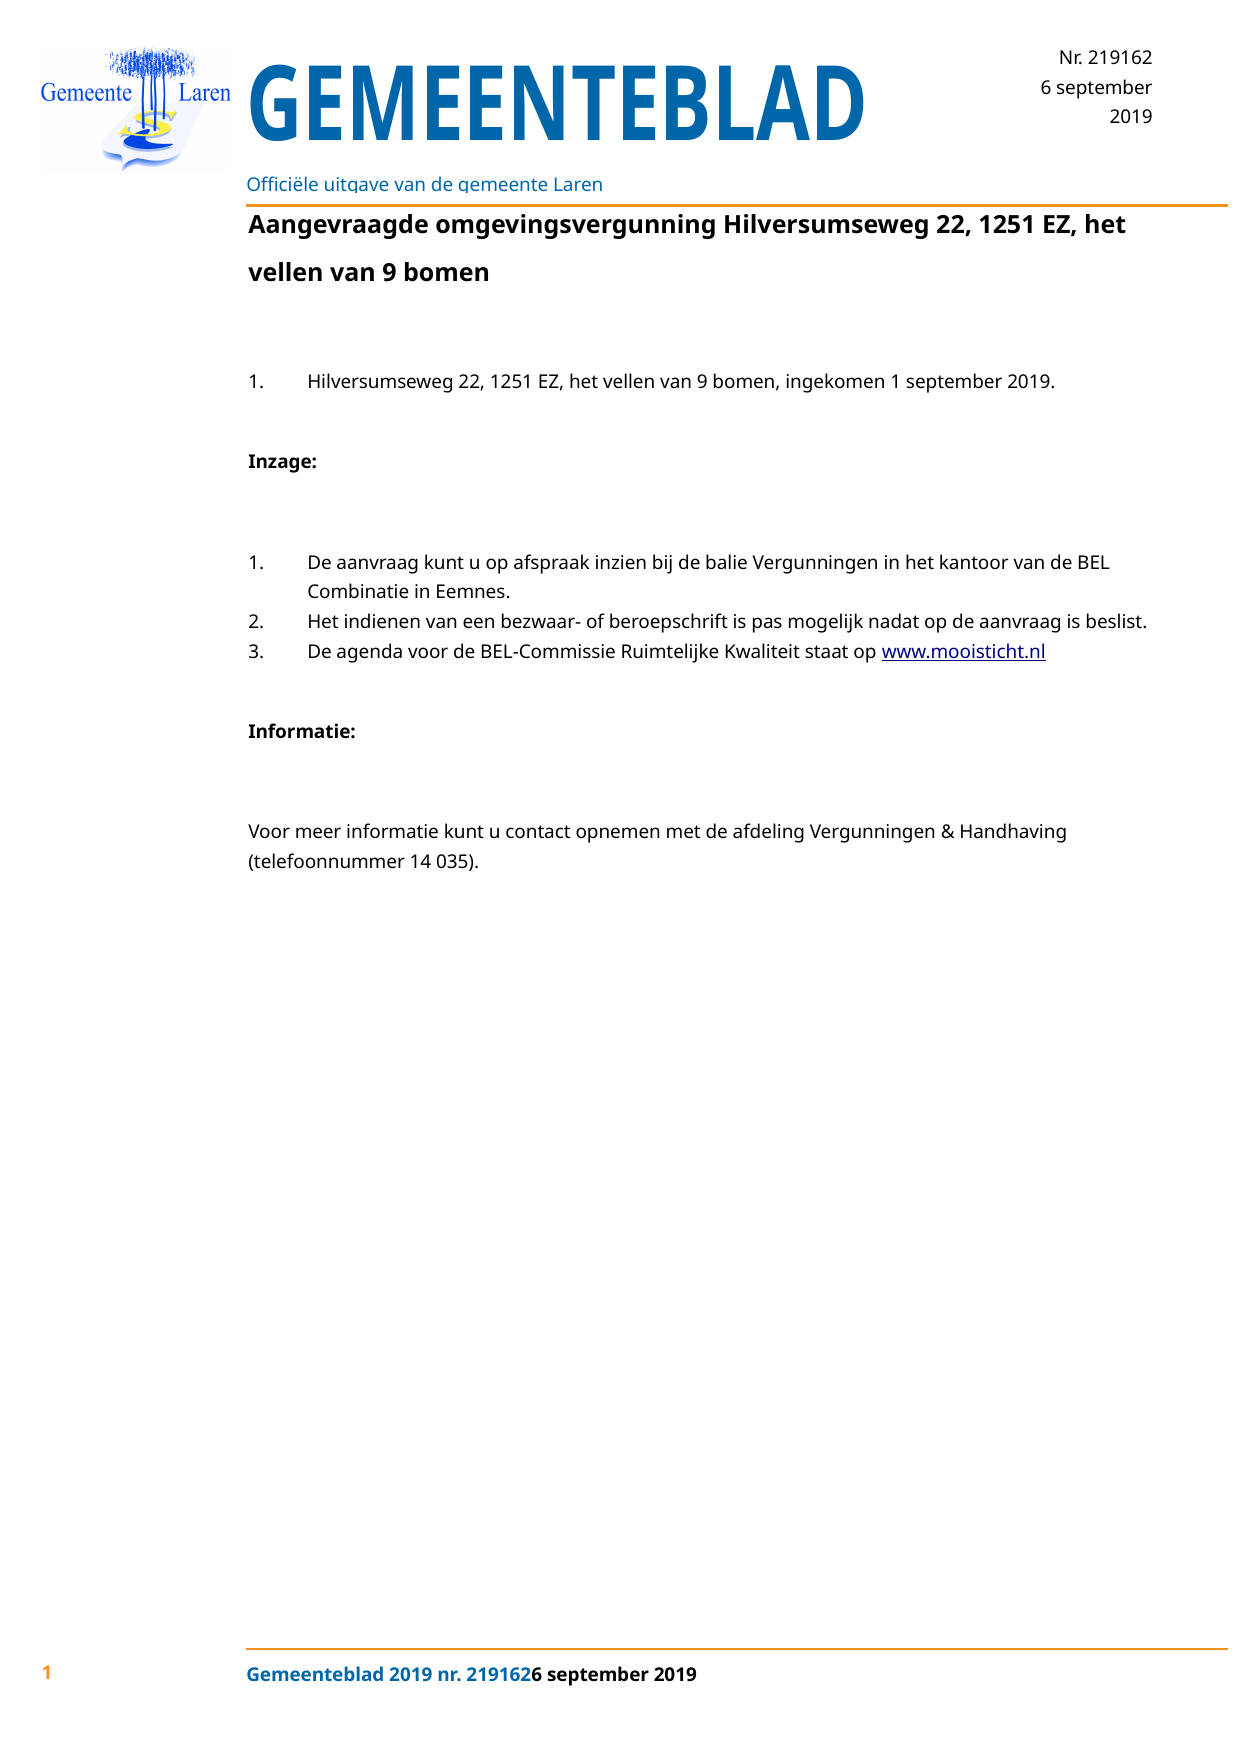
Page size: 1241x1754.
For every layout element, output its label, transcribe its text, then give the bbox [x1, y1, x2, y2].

text Aangevraagde omgevingsvergunning Hilversumseweg 22, 1251 EZ, het vellen van 9 bomen [248, 207, 1152, 288]
text Inzage: [248, 448, 1152, 474]
text Informatie: [248, 718, 1152, 744]
picture [41, 47, 231, 172]
list De aanvraag kunt u op afspraak inzien bij de balie Vergunningen in het kantoor van de BEL Combinatie in Eemnes. [248, 549, 1152, 604]
list Hilversumseweg 22, 1251 EZ, het vellen van 9 bomen, ingekomen 1 september 2019. [248, 368, 1152, 394]
list De agenda voor de BEL-Commissie Ruimtelijke Kwaliteit staat op www.mooisticht.nl [248, 638, 1152, 664]
list Het indienen van een bezwaar- of beroepschrift is pas mogelijk nadat op de aanvraag is beslist. [248, 608, 1152, 634]
text Voor meer informatie kunt u contact opnemen met de afdeling Vergunningen & Handhaving (telefoonnummer 14 035). [248, 819, 1152, 874]
